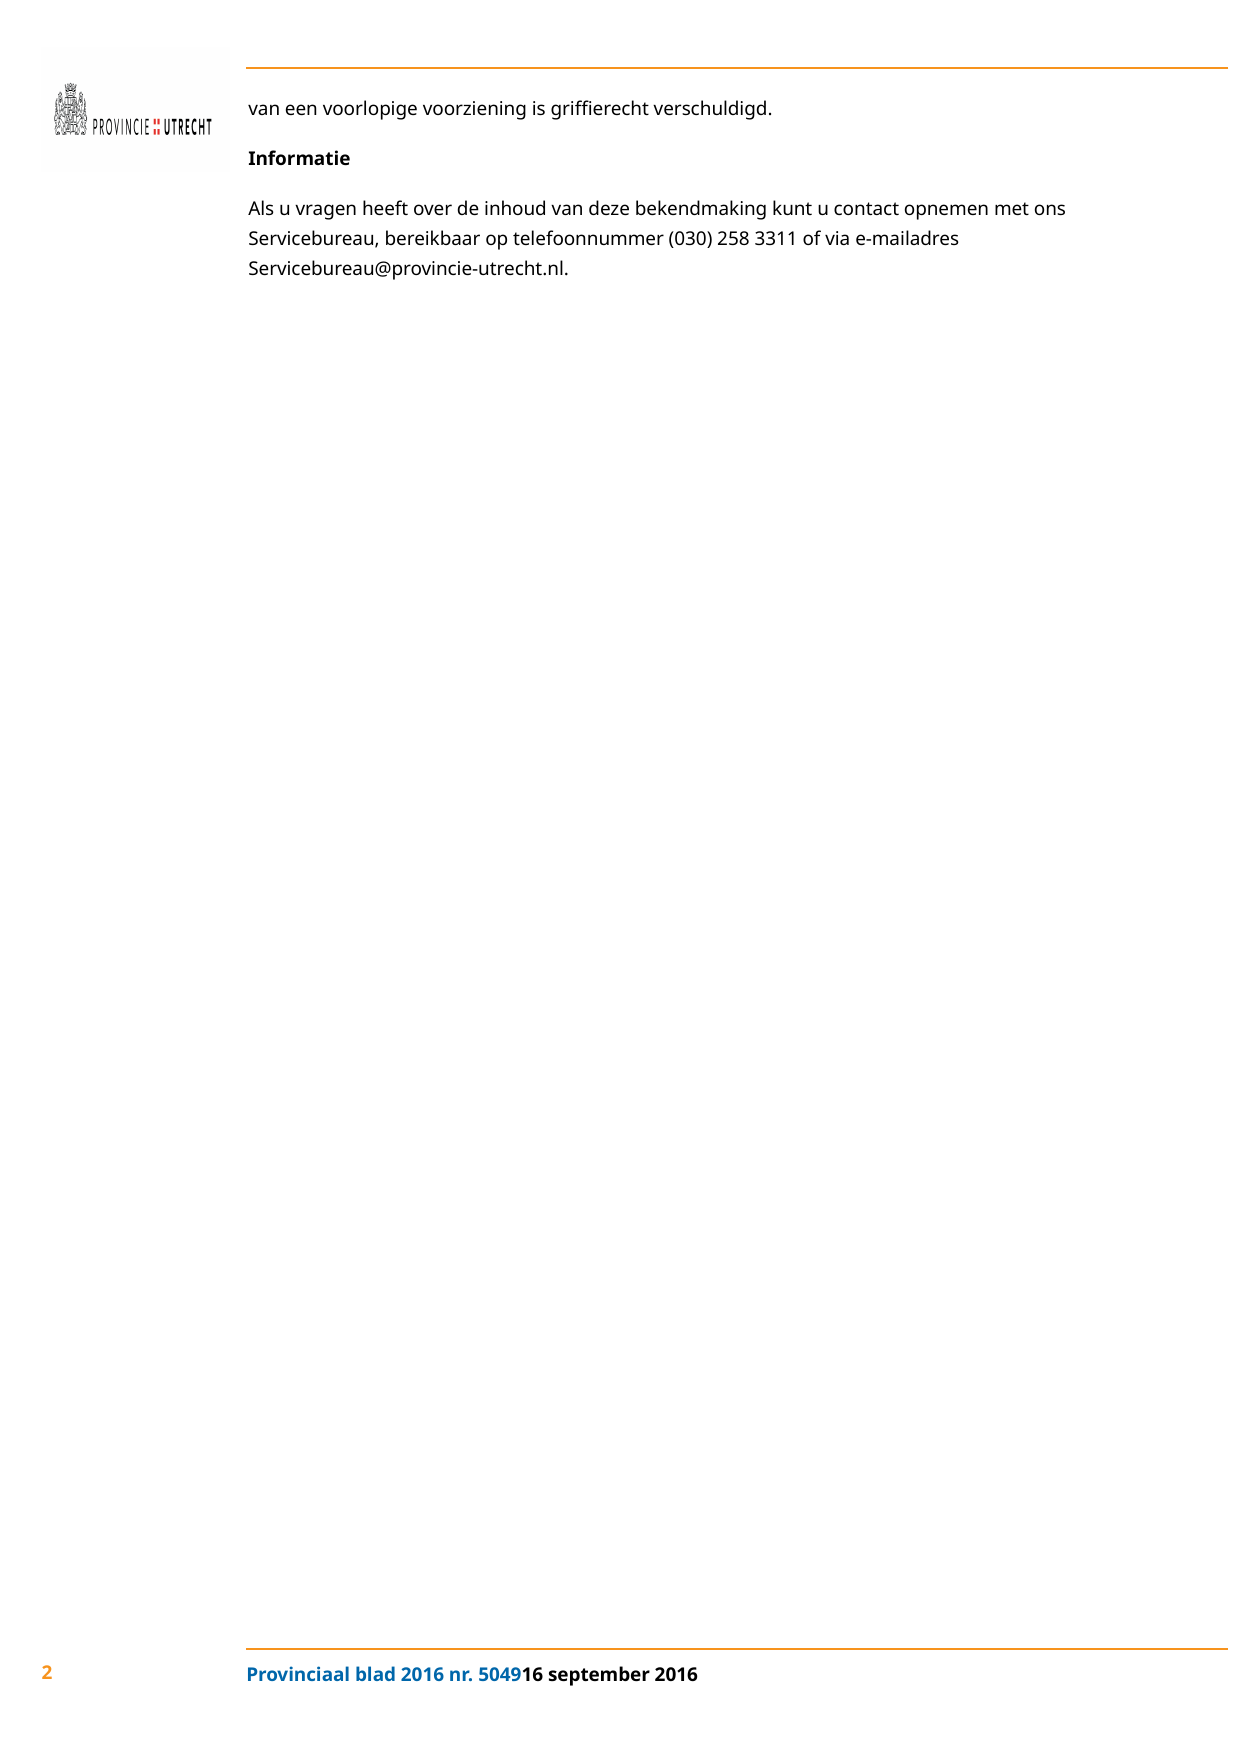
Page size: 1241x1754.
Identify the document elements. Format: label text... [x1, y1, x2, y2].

text van een voorlopige voorziening is griffierecht verschuldigd. [248, 95, 1152, 121]
text Als u vragen heeft over de inhoud van deze bekendmaking kunt u contact opnemen met ons Servicebureau, bereikbaar op telefoonnummer (030) 258 3311 of via e-mailadres Servicebureau@provincie-utrecht.nl. [248, 196, 1152, 281]
picture [41, 47, 231, 172]
text Informatie [248, 145, 1152, 171]
